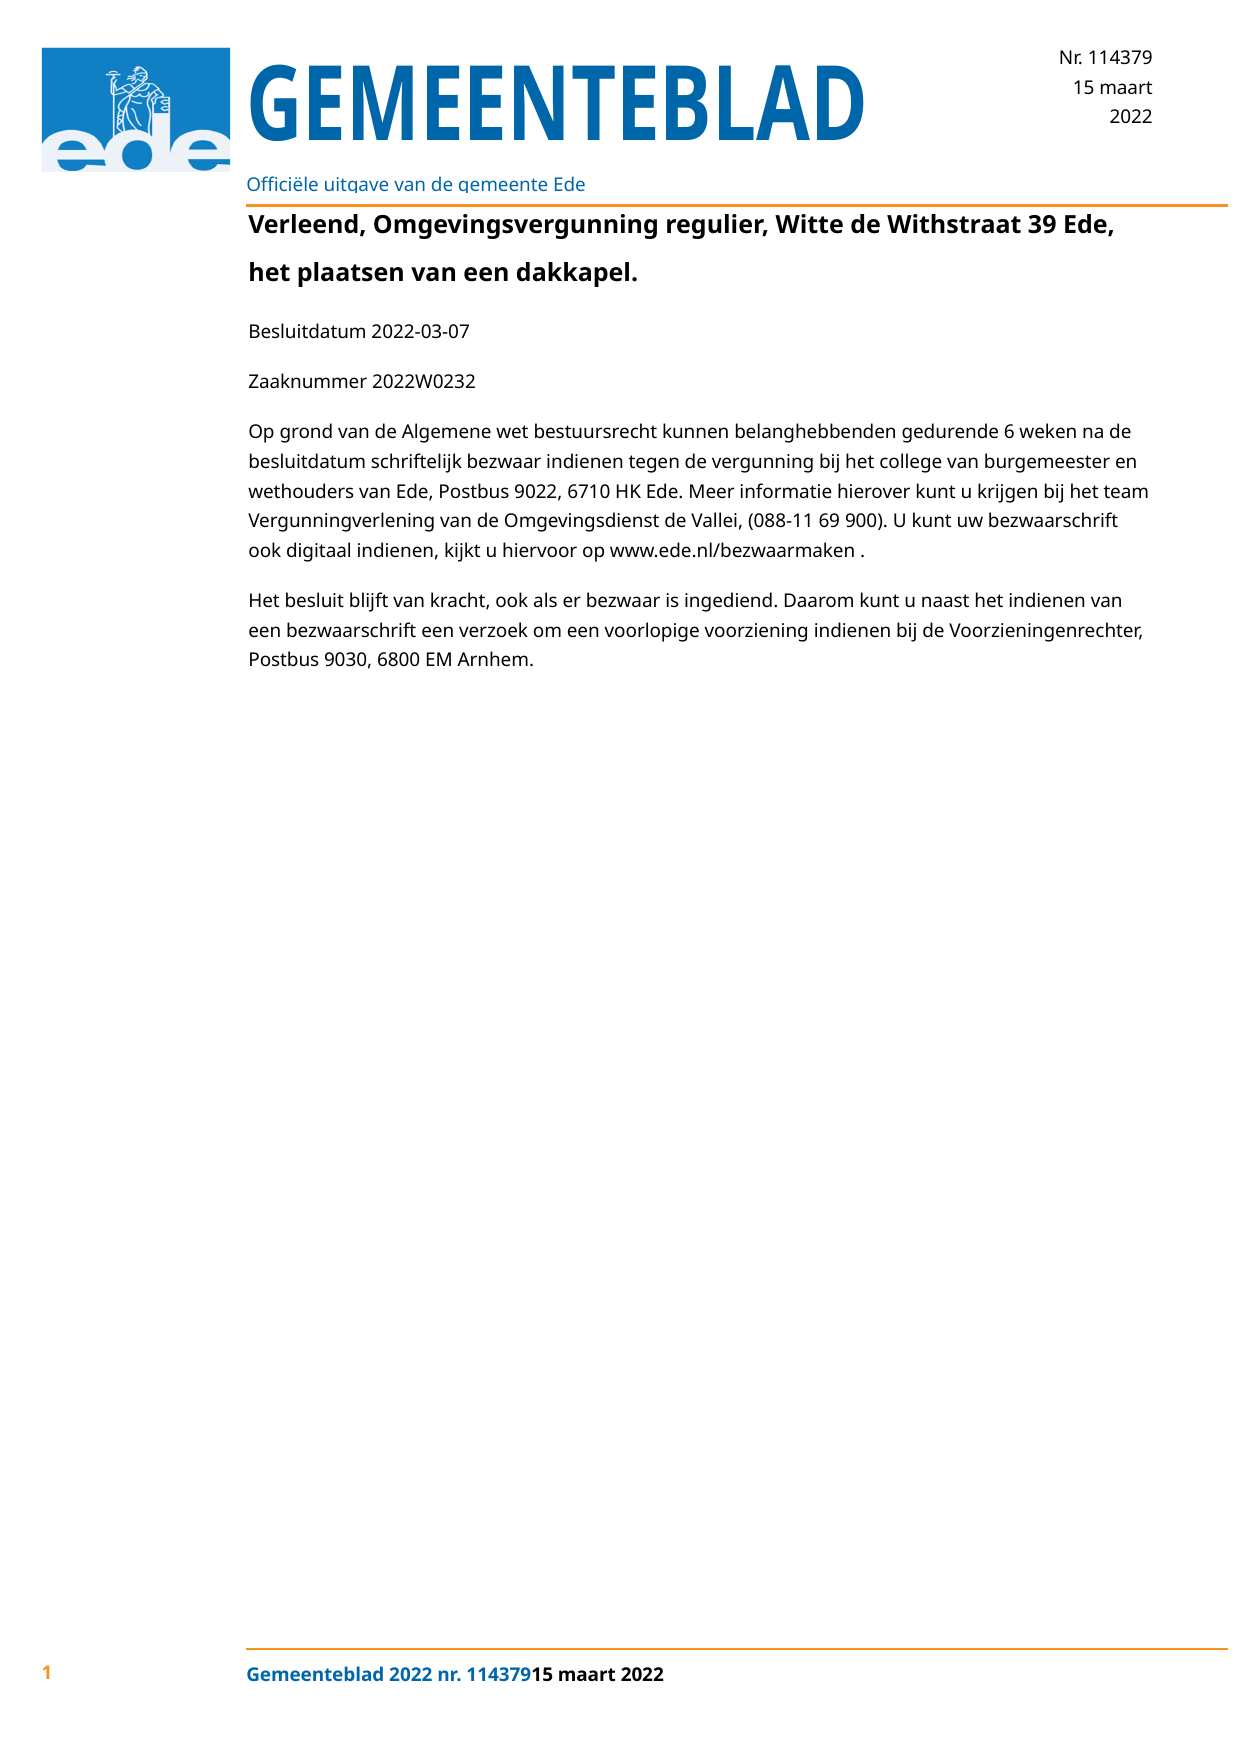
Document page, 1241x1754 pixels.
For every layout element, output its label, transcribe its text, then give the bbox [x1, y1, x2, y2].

picture [41, 47, 231, 172]
text Besluitdatum 2022-03-07 [248, 318, 1152, 344]
text Op grond van de Algemene wet bestuursrecht kunnen belanghebbenden gedurende 6 weken na de besluitdatum schriftelijk bezwaar indienen tegen de vergunning bij het college van burgemeester en wethouders van Ede, Postbus 9022, 6710 HK Ede. Meer informatie hierover kunt u krijgen bij het team Vergunningverlening van de Omgevingsdienst de Vallei, (088-11 69 900). U kunt uw bezwaarschrift ook digitaal indienen, kijkt u hiervoor op www.ede.nl/bezwaarmaken . [248, 419, 1152, 563]
text Zaaknummer 2022W0232 [248, 368, 1152, 394]
text Het besluit blijft van kracht, ook als er bezwaar is ingediend. Daarom kunt u naast het indienen van een bezwaarschrift een verzoek om een voorlopige voorziening indienen bij de Voorzieningenrechter, Postbus 9030, 6800 EM Arnhem. [248, 587, 1152, 672]
text Verleend, Omgevingsvergunning regulier, Witte de Withstraat 39 Ede, het plaatsen van een dakkapel. [248, 207, 1152, 288]
